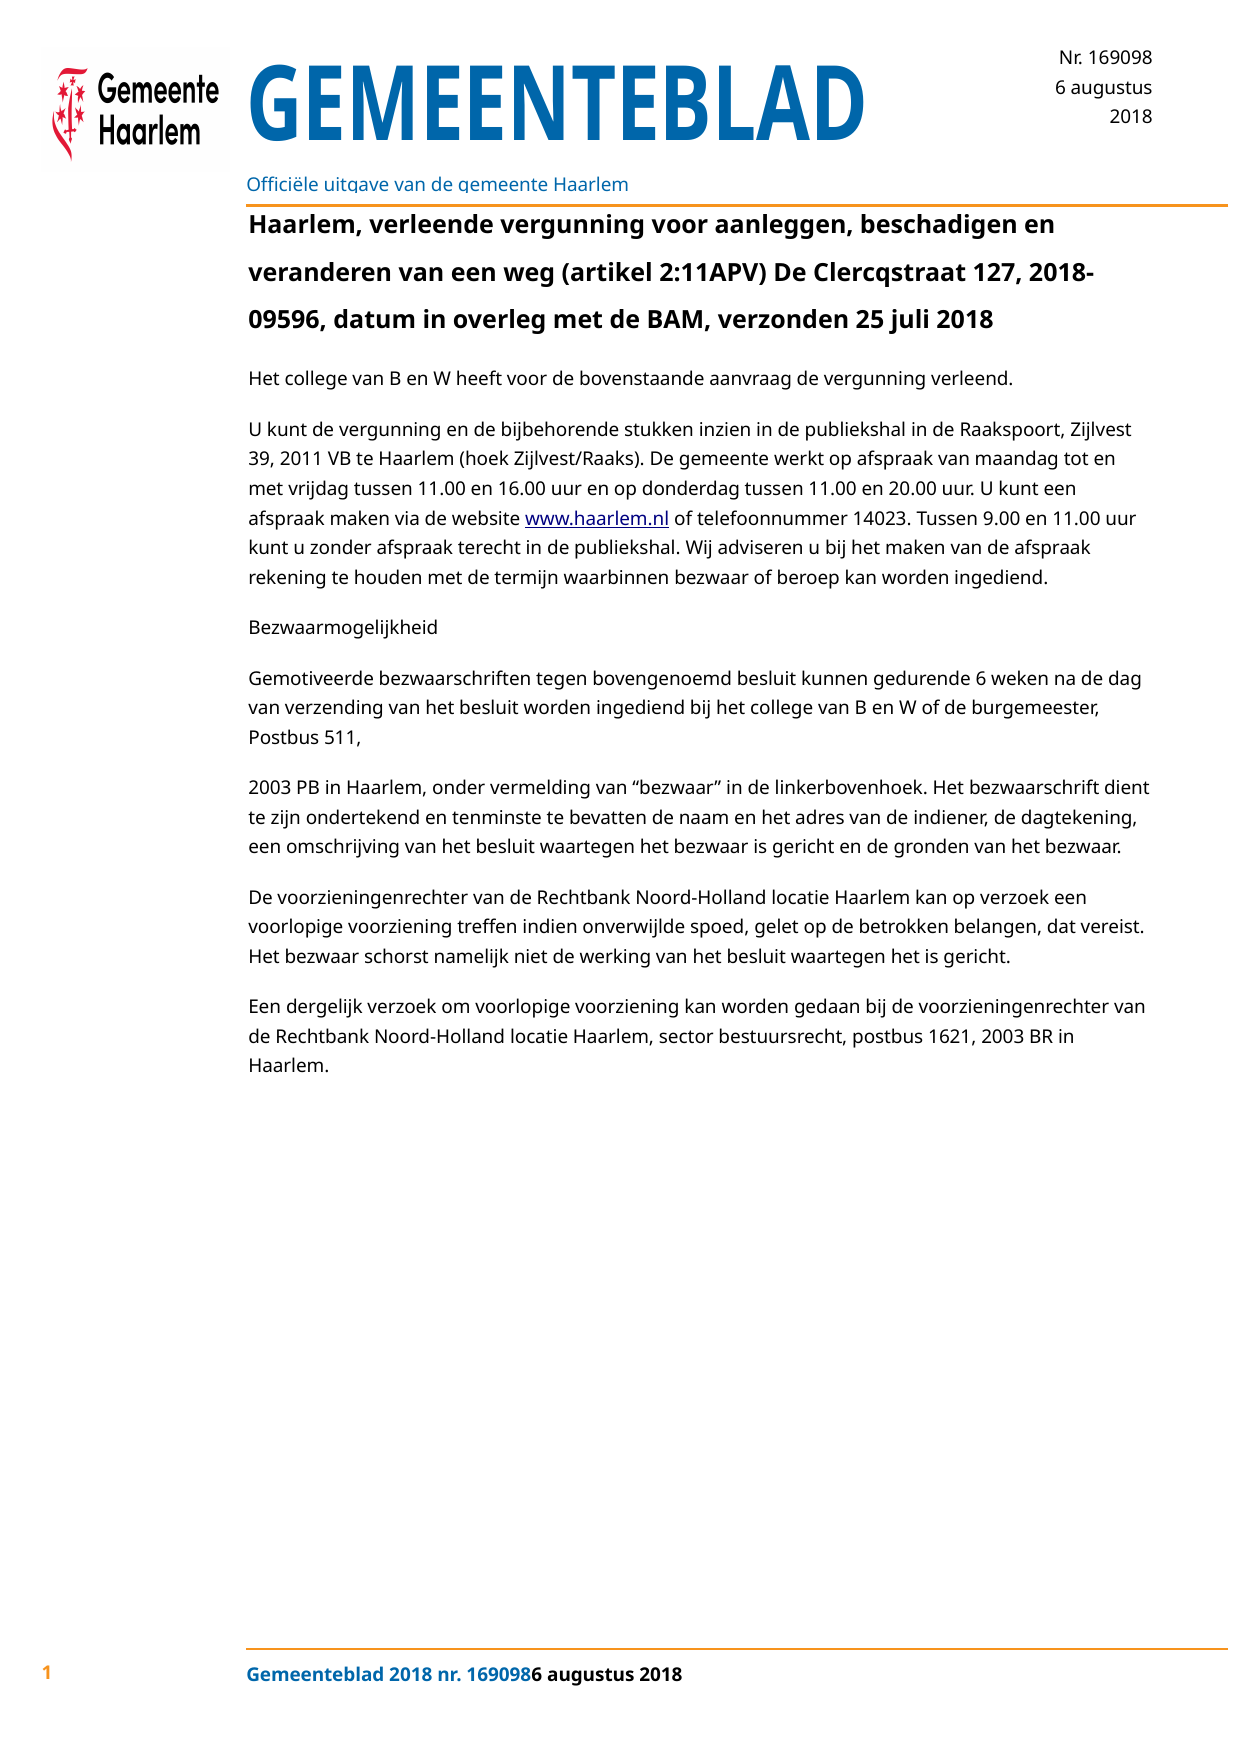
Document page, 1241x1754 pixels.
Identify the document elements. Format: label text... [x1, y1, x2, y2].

text Bezwaarmogelijkheid [248, 614, 1152, 640]
text Het college van B en W heeft voor de bovenstaande aanvraag de vergunning verleend. [248, 366, 1152, 391]
text U kunt de vergunning en de bijbehorende stukken inzien in de publiekshal in de Raakspoort, Zijlvest 39, 2011 VB te Haarlem (hoek Zijlvest/Raaks). De gemeente werkt op afspraak van maandag tot en met vrijdag tussen 11.00 en 16.00 uur en op donderdag tussen 11.00 en 20.00 uur. U kunt een afspraak maken via de website www.haarlem.nl of telefoonnummer 14023. Tussen 9.00 en 11.00 uur kunt u zonder afspraak terecht in de publiekshal. Wij adviseren u bij het maken van de afspraak rekening te houden met de termijn waarbinnen bezwaar of beroep kan worden ingediend. [248, 416, 1152, 589]
text Haarlem, verleende vergunning voor aanleggen, beschadigen en veranderen van een weg (artikel 2:11APV) De Clercqstraat 127, 2018-09596, datum in overleg met de BAM, verzonden 25 juli 2018 [248, 207, 1152, 336]
text De voorzieningenrechter van de Rechtbank Noord-Holland locatie Haarlem kan op verzoek een voorlopige voorziening treffen indien onverwijlde spoed, gelet op de betrokken belangen, dat vereist. Het bezwaar schorst namelijk niet de werking van het besluit waartegen het is gericht. [248, 884, 1152, 969]
picture [41, 47, 231, 172]
text 2003 PB in Haarlem, onder vermelding van “bezwaar” in de linkerbovenhoek. Het bezwaarschrift dient te zijn ondertekend en tenminste te bevatten de naam en het adres van de indiener, de dagtekening, een omschrijving van het besluit waartegen het bezwaar is gericht en de gronden van het bezwaar. [248, 774, 1152, 859]
text Gemotiveerde bezwaarschriften tegen bovengenoemd besluit kunnen gedurende 6 weken na de dag van verzending van het besluit worden ingediend bij het college van B en W of de burgemeester, Postbus 511, [248, 665, 1152, 749]
text Een dergelijk verzoek om voorlopige voorziening kan worden gedaan bij de voorzieningenrechter van de Rechtbank Noord-Holland locatie Haarlem, sector bestuursrecht, postbus 1621, 2003 BR in Haarlem. [248, 993, 1152, 1078]
